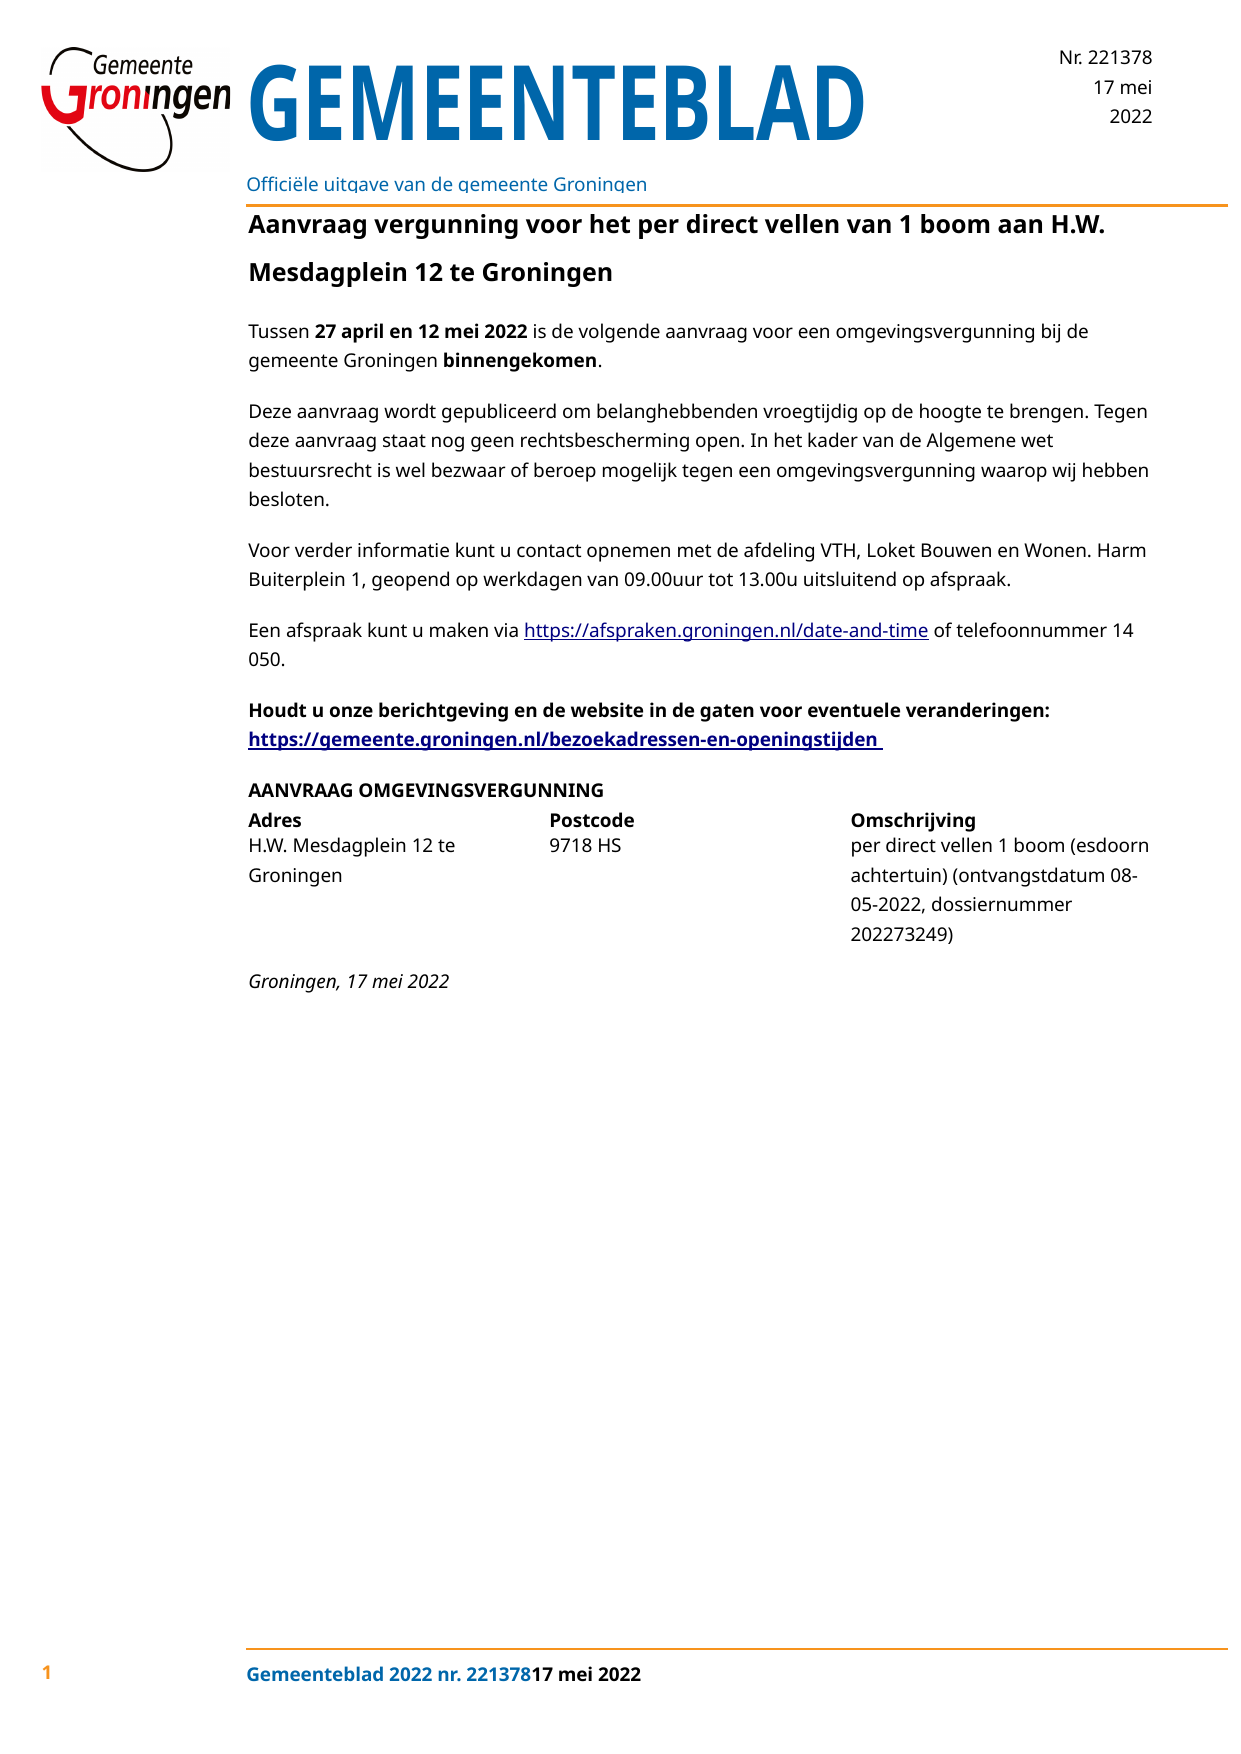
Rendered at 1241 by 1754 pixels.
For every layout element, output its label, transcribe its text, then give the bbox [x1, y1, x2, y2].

table_header Adres [248, 807, 549, 832]
text AANVRAAG OMGEVINGSVERGUNNING [248, 777, 1152, 803]
text Tussen 27 april en 12 mei 2022 is de volgende aanvraag voor een omgevingsvergunning bij de gemeente Groningen binnengekomen. [248, 318, 1152, 373]
text Houdt u onze berichtgeving en de website in de gaten voor eventuele veranderingen: https://gemeente.groningen.nl/bezoekadressen-en-openingstijden [248, 697, 1152, 752]
table_cell H.W. Mesdagplein 12 te Groningen [248, 833, 549, 947]
text Aanvraag vergunning voor het per direct vellen van 1 boom aan H.W. Mesdagplein 12 te Groningen [248, 207, 1152, 288]
table_header Postcode [549, 807, 850, 832]
text Een afspraak kunt u maken via https://afspraken.groningen.nl/date-and-time of telefoonnummer 14 050. [248, 617, 1152, 672]
table_header Omschrijving [850, 807, 1152, 832]
table_cell per direct vellen 1 boom (esdoorn achtertuin) (ontvangstdatum 08-05-2022, dossiernummer 202273249) [850, 833, 1152, 947]
text Voor verder informatie kunt u contact opnemen met de afdeling VTH, Loket Bouwen en Wonen. Harm Buiterplein 1, geopend op werkdagen van 09.00uur tot 13.00u uitsluitend op afspraak. [248, 537, 1152, 592]
text Deze aanvraag wordt gepubliceerd om belanghebbenden vroegtijdig op de hoogte te brengen. Tegen deze aanvraag staat nog geen rechtsbescherming open. In het kader van de Algemene wet bestuursrecht is wel bezwaar of beroep mogelijk tegen een omgevingsvergunning waarop wij hebben besloten. [248, 398, 1152, 512]
text Groningen, 17 mei 2022 [248, 968, 1152, 994]
table_cell 9718 HS [549, 833, 850, 947]
picture [41, 47, 231, 172]
